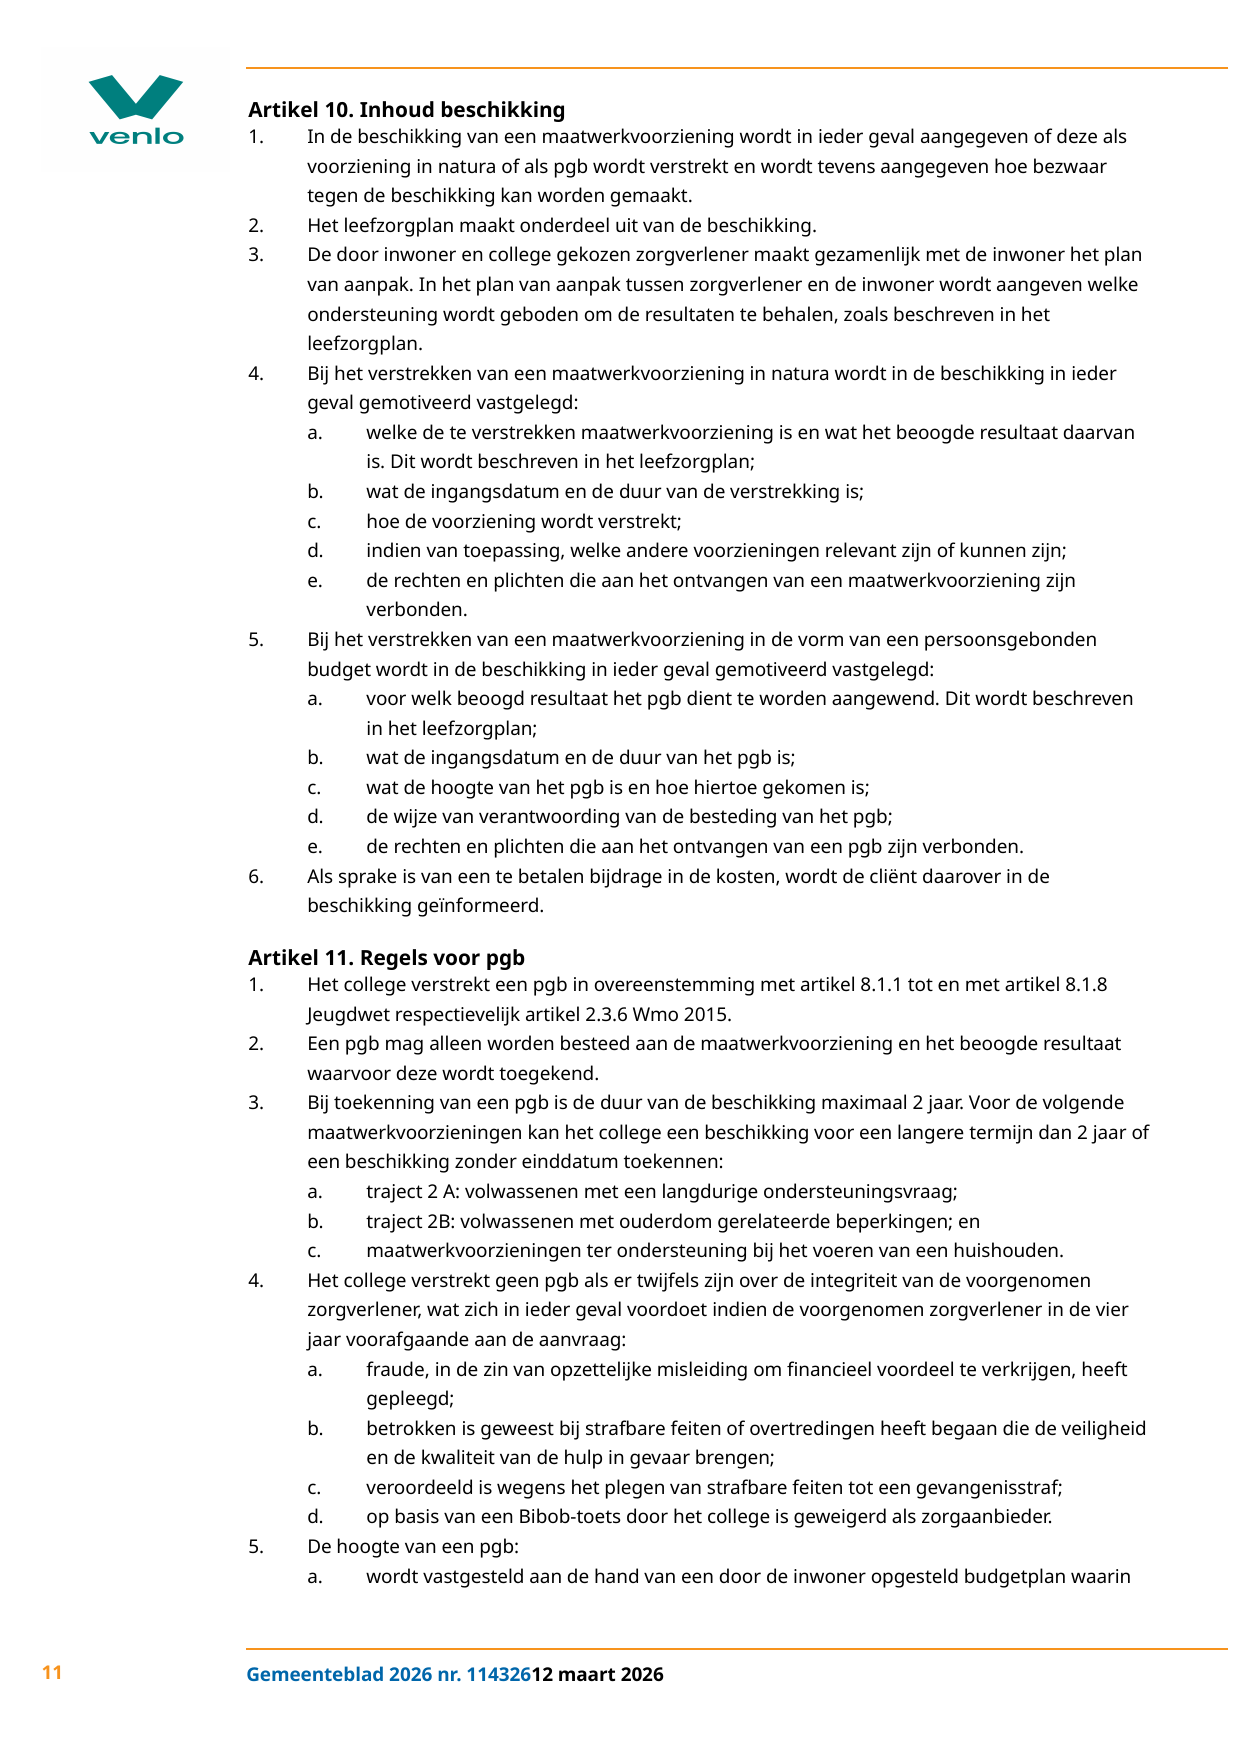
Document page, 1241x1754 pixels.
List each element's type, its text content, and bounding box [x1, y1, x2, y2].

text Artikel 10. Inhoud beschikking [248, 95, 1152, 123]
list De hoogte van een pgb: [248, 1533, 1152, 1559]
list wat de hoogte van het pgb is en hoe hiertoe gekomen is; [307, 774, 1152, 800]
list de wijze van verantwoording van de besteding van het pgb; [307, 804, 1152, 829]
list maatwerkvoorzieningen ter ondersteuning bij het voeren van een huishouden. [307, 1237, 1152, 1263]
picture [41, 47, 231, 172]
list voor welk beoogd resultaat het pgb dient te worden aangewend. Dit wordt beschreven in het leefzorgplan; [307, 685, 1152, 741]
list Een pgb mag alleen worden besteed aan de maatwerkvoorziening en het beoogde resultaat waarvoor deze wordt toegekend. [248, 1030, 1152, 1086]
list de rechten en plichten die aan het ontvangen van een maatwerkvoorziening zijn verbonden. [307, 567, 1152, 622]
list Het leefzorgplan maakt onderdeel uit van de beschikking. [248, 212, 1152, 238]
list fraude, in de zin van opzettelijke misleiding om financieel voordeel te verkrijgen, heeft gepleegd; [307, 1356, 1152, 1411]
list veroordeeld is wegens het plegen van strafbare feiten tot een gevangenisstraf; [307, 1474, 1152, 1500]
list Bij het verstrekken van een maatwerkvoorziening in de vorm van een persoonsgebonden budget wordt in de beschikking in ieder geval gemotiveerd vastgelegd: [248, 626, 1152, 681]
list Bij toekenning van een pgb is de duur van de beschikking maximaal 2 jaar. Voor de volgende maatwerkvoorzieningen kan het college een beschikking voor een langere termijn dan 2 jaar of een beschikking zonder einddatum toekennen: [248, 1089, 1152, 1174]
list Bij het verstrekken van een maatwerkvoorziening in natura wordt in de beschikking in ieder geval gemotiveerd vastgelegd: [248, 360, 1152, 415]
list wordt vastgesteld aan de hand van een door de inwoner opgesteld budgetplan waarin [307, 1563, 1152, 1589]
list wat de ingangsdatum en de duur van het pgb is; [307, 744, 1152, 770]
list Het college verstrekt geen pgb als er twijfels zijn over de integriteit van de voorgenomen zorgverlener, wat zich in ieder geval voordoet indien de voorgenomen zorgverlener in de vier jaar voorafgaande aan de aanvraag: [248, 1267, 1152, 1352]
list wat de ingangsdatum en de duur van de verstrekking is; [307, 478, 1152, 504]
list In de beschikking van een maatwerkvoorziening wordt in ieder geval aangegeven of deze als voorziening in natura of als pgb wordt verstrekt en wordt tevens aangegeven hoe bezwaar tegen de beschikking kan worden gemaakt. [248, 123, 1152, 208]
list hoe de voorziening wordt verstrekt; [307, 508, 1152, 533]
list Als sprake is van een te betalen bijdrage in de kosten, wordt de cliënt daarover in de beschikking geïnformeerd. [248, 863, 1152, 918]
list op basis van een Bibob-toets door het college is geweigerd als zorgaanbieder. [307, 1504, 1152, 1529]
list welke de te verstrekken maatwerkvoorziening is en wat het beoogde resultaat daarvan is. Dit wordt beschreven in het leefzorgplan; [307, 419, 1152, 474]
list traject 2B: volwassenen met ouderdom gerelateerde beperkingen; en [307, 1208, 1152, 1234]
list De door inwoner en college gekozen zorgverlener maakt gezamenlijk met de inwoner het plan van aanpak. In het plan van aanpak tussen zorgverlener en de inwoner wordt aangeven welke ondersteuning wordt geboden om de resultaten te behalen, zoals beschreven in het leefzorgplan. [248, 242, 1152, 356]
text Artikel 11. Regels voor pgb [248, 943, 1152, 971]
list Het college verstrekt een pgb in overeenstemming met artikel 8.1.1 tot en met artikel 8.1.8 Jeugdwet respectievelijk artikel 2.3.6 Wmo 2015. [248, 971, 1152, 1027]
list traject 2 A: volwassenen met een langdurige ondersteuningsvraag; [307, 1178, 1152, 1204]
list de rechten en plichten die aan het ontvangen van een pgb zijn verbonden. [307, 833, 1152, 859]
list betrokken is geweest bij strafbare feiten of overtredingen heeft begaan die de veiligheid en de kwaliteit van de hulp in gevaar brengen; [307, 1415, 1152, 1470]
list indien van toepassing, welke andere voorzieningen relevant zijn of kunnen zijn; [307, 537, 1152, 563]
